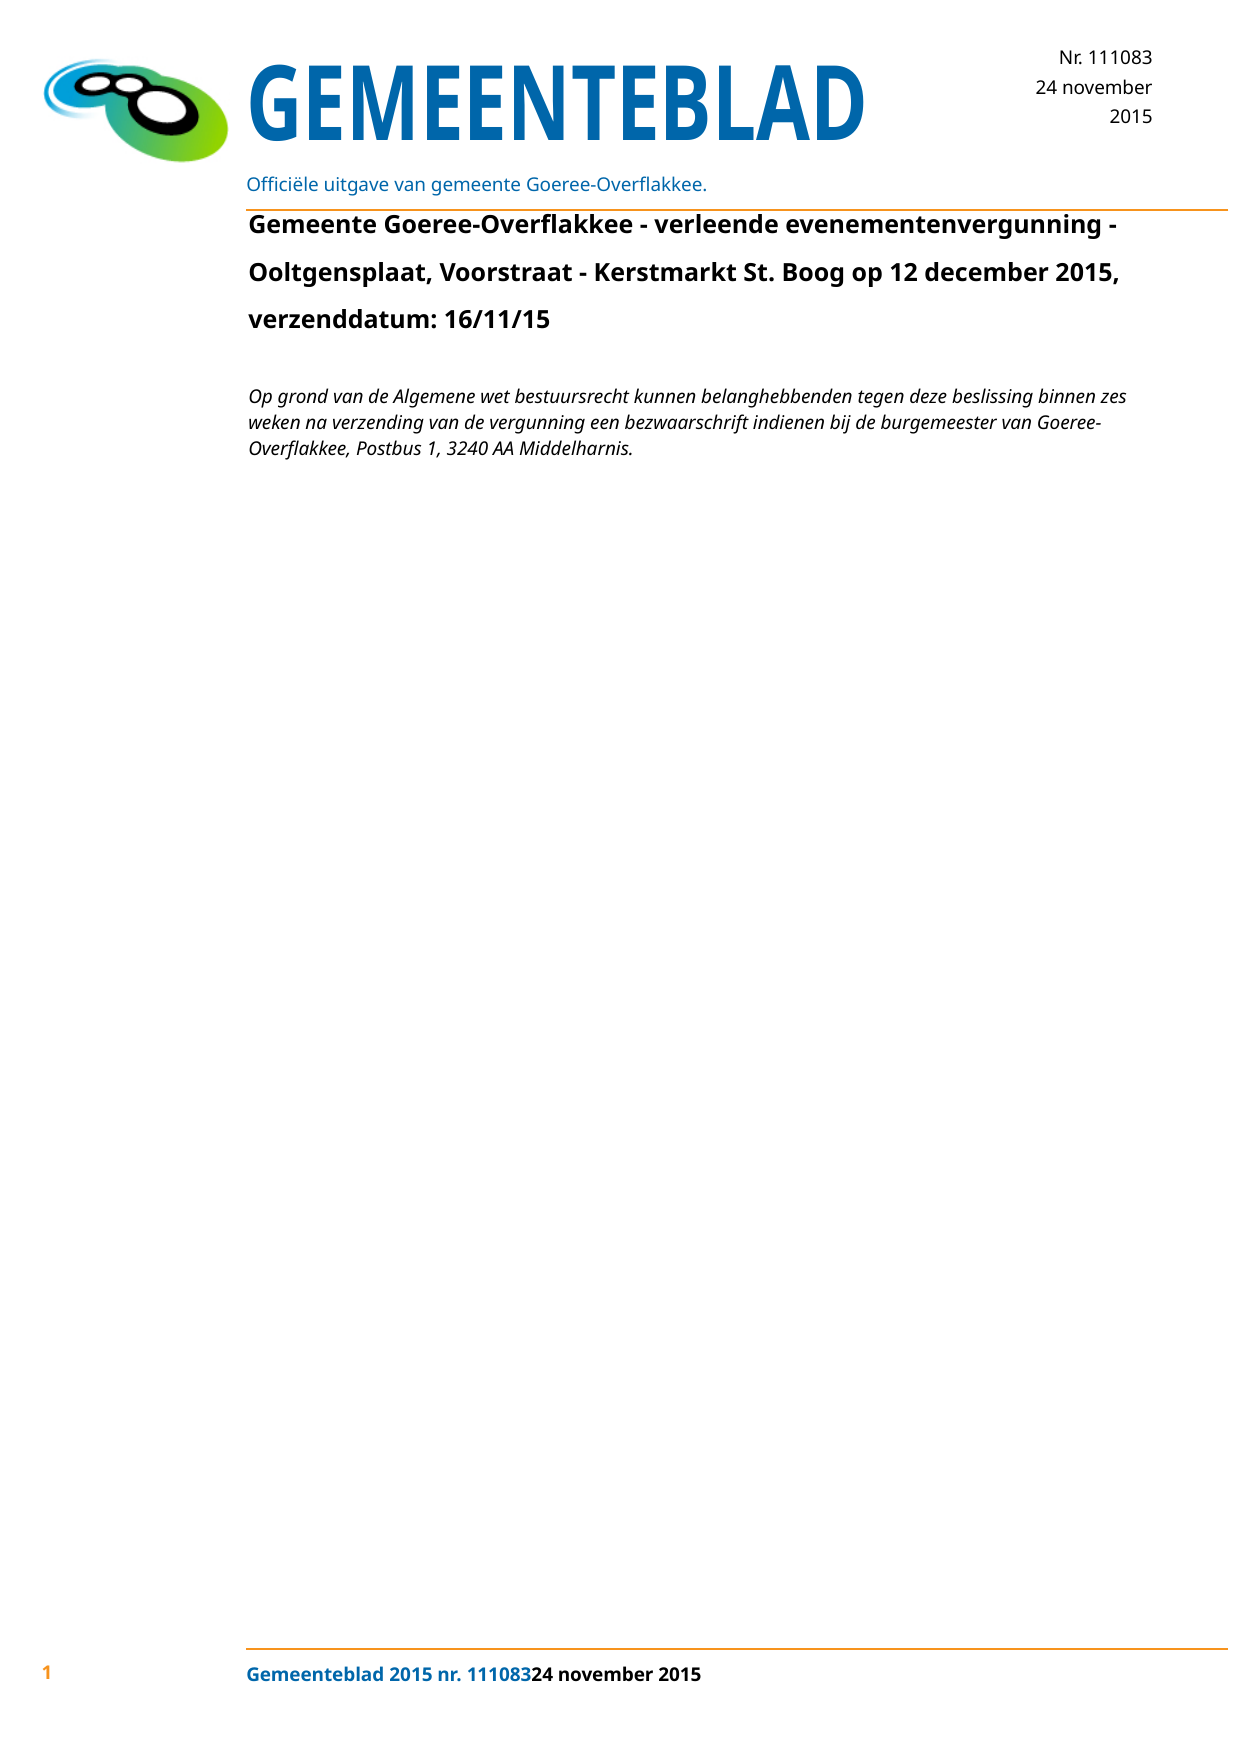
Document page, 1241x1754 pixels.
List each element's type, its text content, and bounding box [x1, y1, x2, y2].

text Op grond van de Algemene wet bestuursrecht kunnen belanghebbenden tegen deze beslissing binnen zes weken na verzending van de vergunning een bezwaarschrift indienen bij de burgemeester van Goeree-Overflakkee, Postbus 1, 3240 AA Middelharnis. [248, 384, 1152, 461]
text Gemeente Goeree-Overflakkee - verleende evenementenvergunning - Ooltgensplaat, Voorstraat - Kerstmarkt St. Boog op 12 december 2015, verzenddatum: 16/11/15 [248, 211, 1152, 336]
picture [41, 47, 231, 172]
